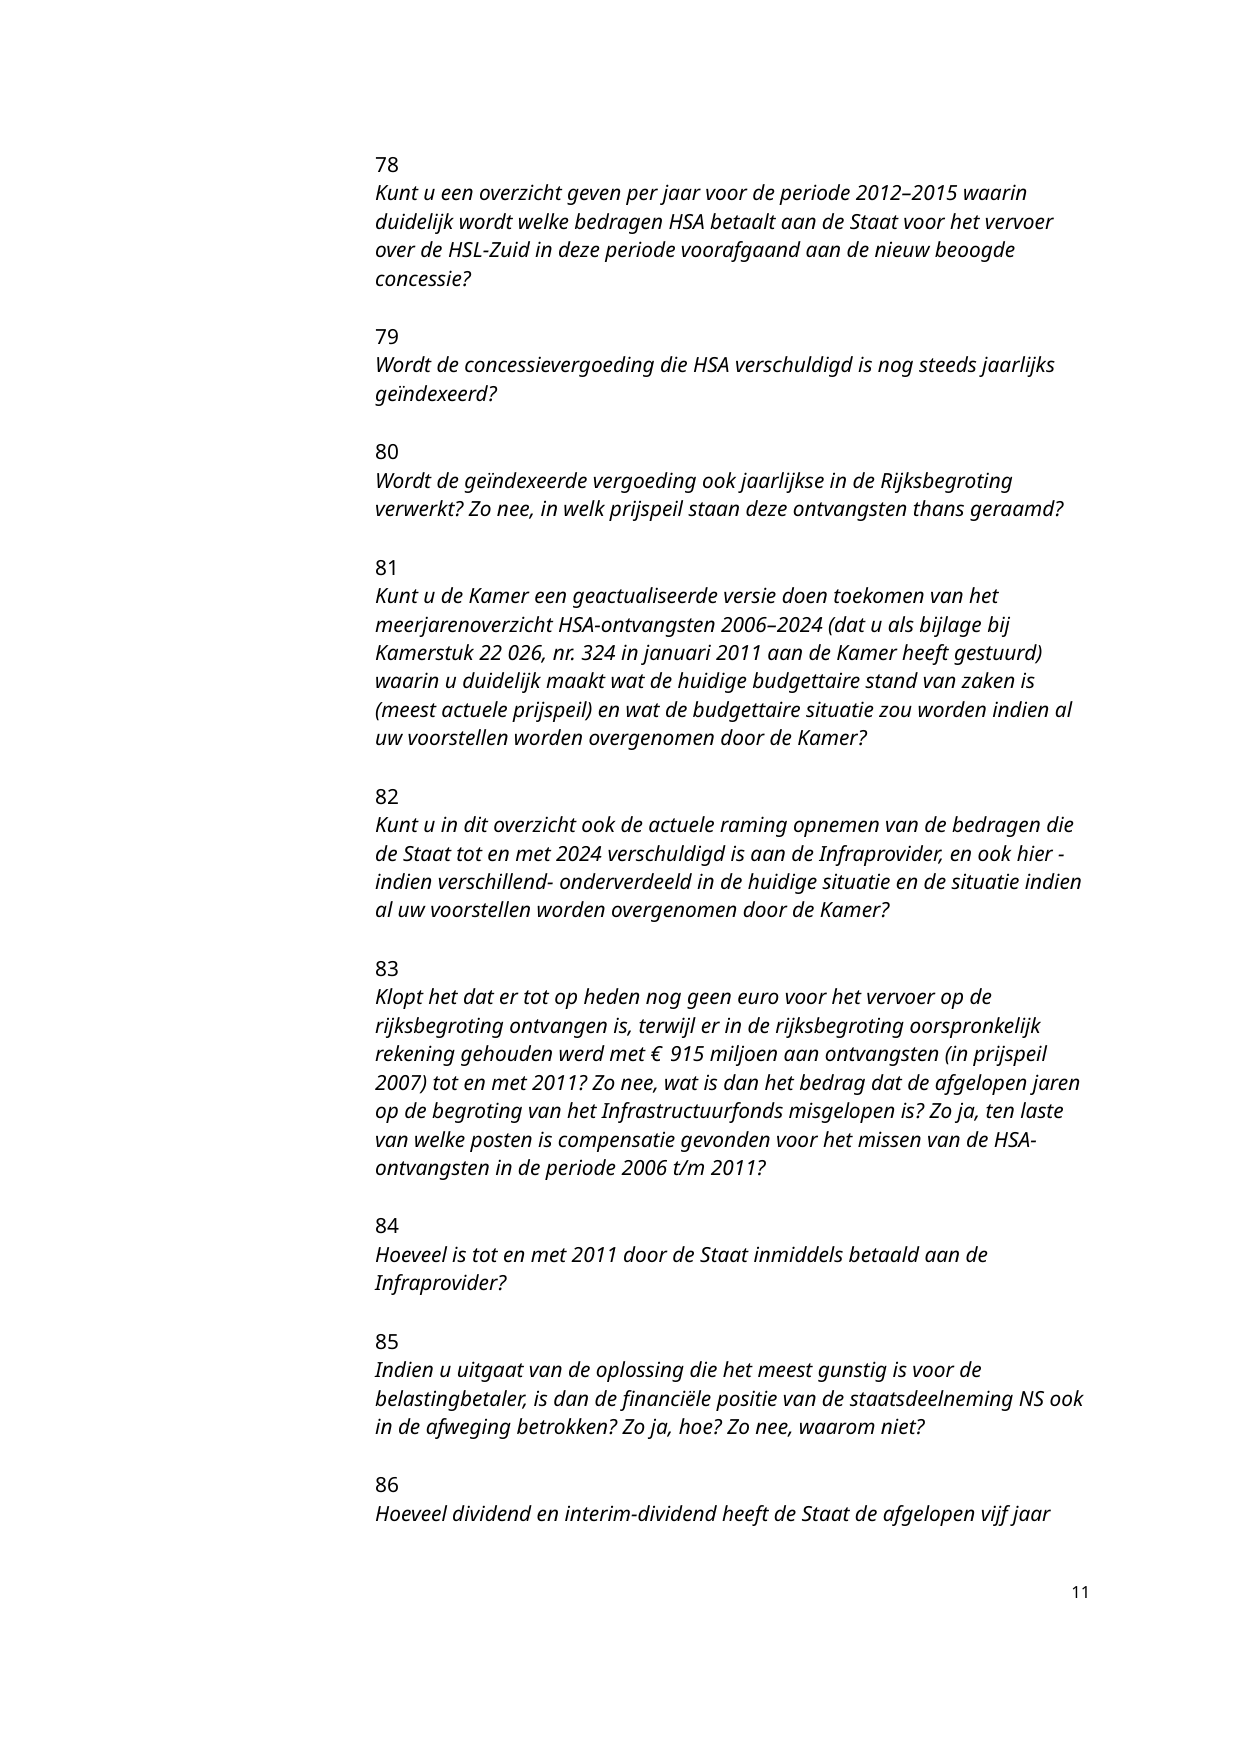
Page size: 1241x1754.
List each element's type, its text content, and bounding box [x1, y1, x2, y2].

text Hoeveel dividend en interim-dividend heeft de Staat de afgelopen vijf jaar [375, 1499, 1090, 1527]
text Kunt u in dit overzicht ook de actuele raming opnemen van de bedragen die de Staat tot en met 2024 verschuldigd is aan de Infraprovider, en ook hier -indien verschillend- onderverdeeld in de huidige situatie en de situatie indien al uw voorstellen worden overgenomen door de Kamer? [375, 810, 1090, 924]
text 82 [375, 782, 1090, 810]
text 85 [375, 1327, 1090, 1355]
text Kunt u een overzicht geven per jaar voor de periode 2012–2015 waarin duidelijk wordt welke bedragen HSA betaalt aan de Staat voor het vervoer over de HSL-Zuid in deze periode voorafgaand aan de nieuw beoogde concessie? [375, 178, 1090, 292]
text 83 [375, 954, 1090, 982]
text Wordt de concessievergoeding die HSA verschuldigd is nog steeds jaarlijks geïndexeerd? [375, 351, 1090, 407]
text Kunt u de Kamer een geactualiseerde versie doen toekomen van het meerjarenoverzicht HSA-ontvangsten 2006–2024 (dat u als bijlage bij Kamerstuk 22 026, nr. 324 in januari 2011 aan de Kamer heeft gestuurd) waarin u duidelijk maakt wat de huidige budgettaire stand van zaken is (meest actuele prijspeil) en wat de budgettaire situatie zou worden indien al uw voorstellen worden overgenomen door de Kamer? [375, 581, 1090, 752]
text Hoeveel is tot en met 2011 door de Staat inmiddels betaald aan de Infraprovider? [375, 1240, 1090, 1297]
text Wordt de geïndexeerde vergoeding ook jaarlijkse in de Rijksbegroting verwerkt? Zo nee, in welk prijspeil staan deze ontvangsten thans geraamd? [375, 466, 1090, 523]
text 78 [375, 150, 1090, 178]
text 81 [375, 553, 1090, 581]
text 86 [375, 1471, 1090, 1499]
text 80 [375, 437, 1090, 466]
text Klopt het dat er tot op heden nog geen euro voor het vervoer op de rijksbegroting ontvangen is, terwijl er in de rijksbegroting oorspronkelijk rekening gehouden werd met € 915 miljoen aan ontvangsten (in prijspeil 2007) tot en met 2011? Zo nee, wat is dan het bedrag dat de afgelopen jaren op de begroting van het Infrastructuurfonds misgelopen is? Zo ja, ten laste van welke posten is compensatie gevonden voor het missen van de HSA-ontvangsten in de periode 2006 t/m 2011? [375, 982, 1090, 1182]
text 84 [375, 1212, 1090, 1240]
text Indien u uitgaat van de oplossing die het meest gunstig is voor de belastingbetaler, is dan de financiële positie van de staatsdeelneming NS ook in de afweging betrokken? Zo ja, hoe? Zo nee, waarom niet? [375, 1355, 1090, 1441]
text 79 [375, 322, 1090, 351]
